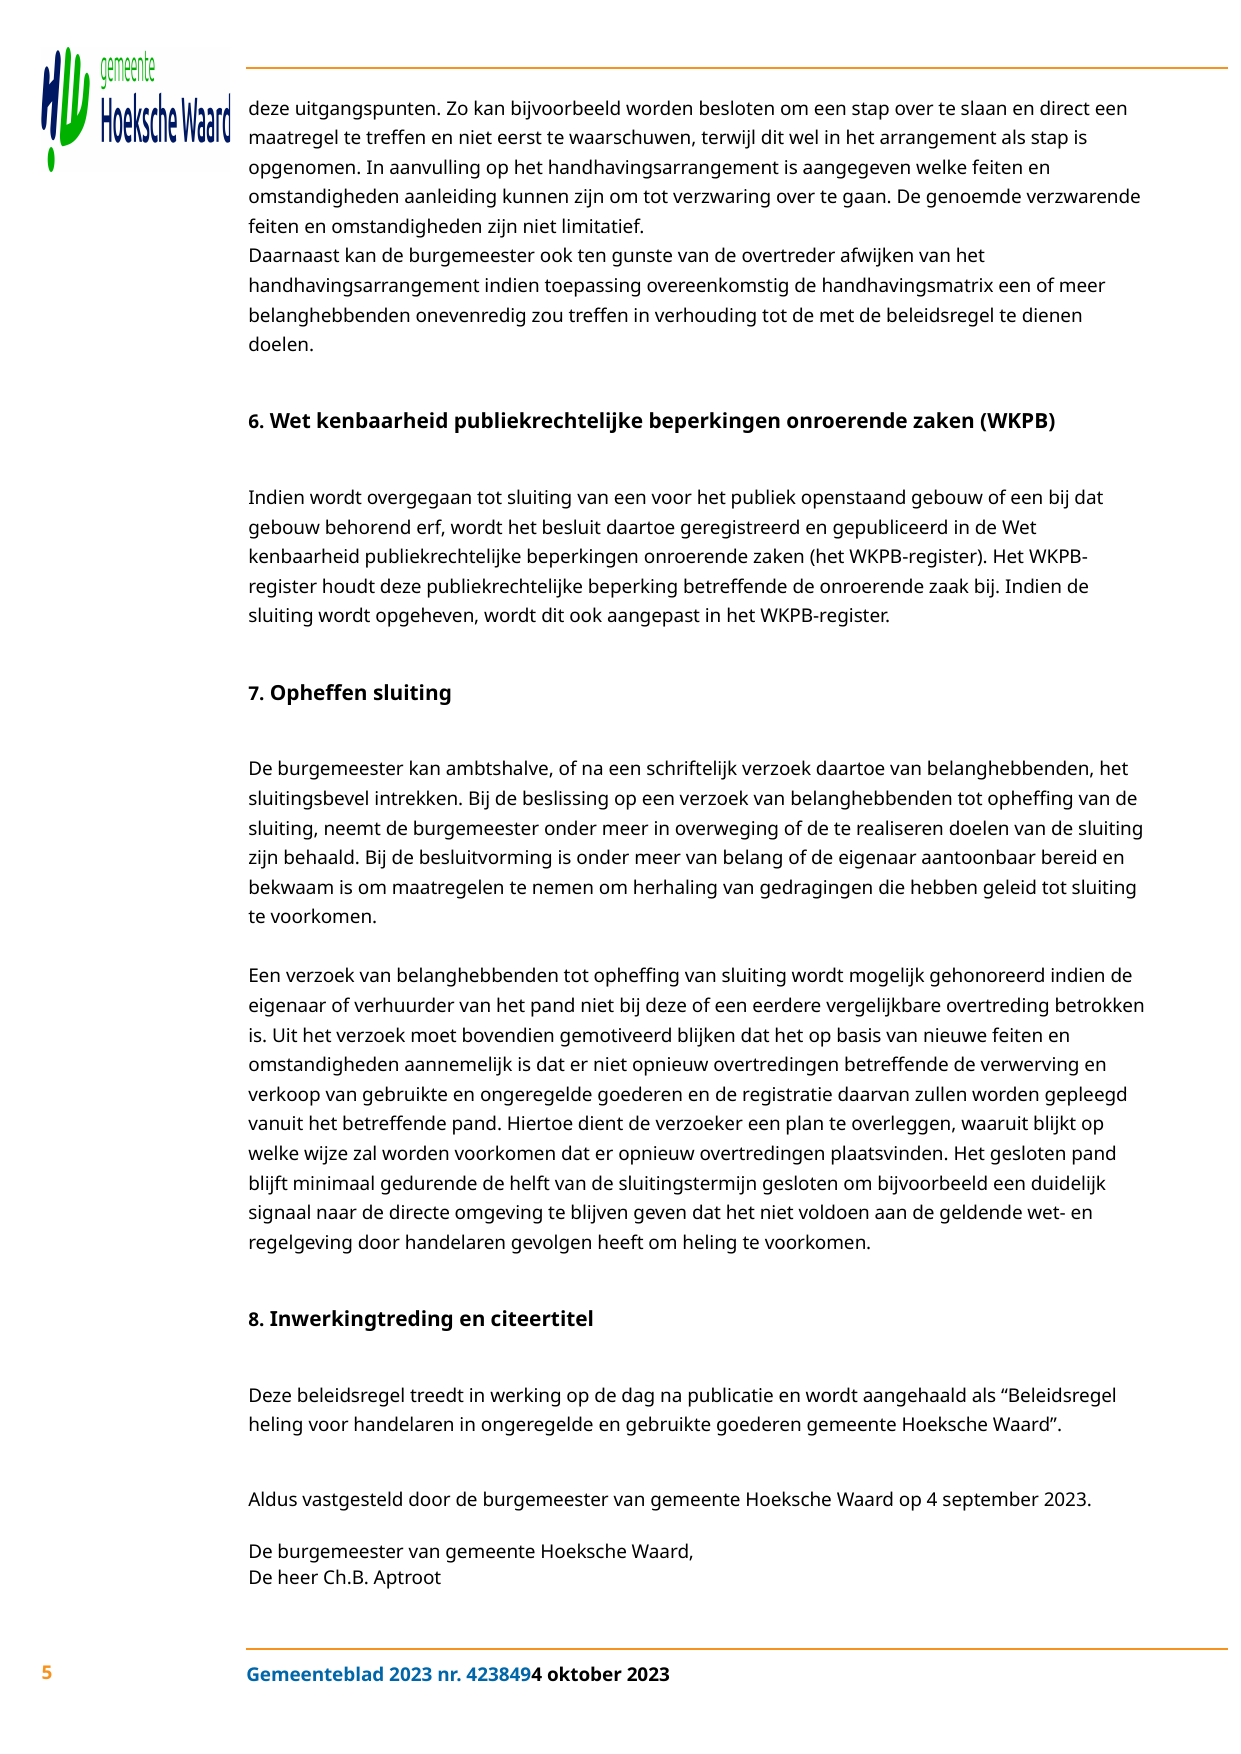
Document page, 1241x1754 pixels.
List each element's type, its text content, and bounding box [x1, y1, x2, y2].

text De burgemeester van gemeente Hoeksche Waard, [248, 1538, 1152, 1564]
picture [41, 47, 231, 172]
text De heer Ch.B. Aptroot [248, 1564, 1152, 1589]
text Deze beleidsregel treedt in werking op de dag na publicatie en wordt aangehaald als “Beleidsregel heling voor handelaren in ongeregelde en gebruikte goederen gemeente Hoeksche Waard”. [248, 1382, 1152, 1437]
text deze uitgangspunten. Zo kan bijvoorbeeld worden besloten om een stap over te slaan en direct een maatregel te treffen en niet eerst te waarschuwen, terwijl dit wel in het arrangement als stap is opgenomen. In aanvulling op het handhavingsarrangement is aangegeven welke feiten en omstandigheden aanleiding kunnen zijn om tot verzwaring over te gaan. De genoemde verzwarende feiten en omstandigheden zijn niet limitatief. [248, 95, 1152, 239]
text 8. Inwerkingtreding en citeertitel [248, 1304, 1152, 1333]
text Aldus vastgesteld door de burgemeester van gemeente Hoeksche Waard op 4 september 2023. [248, 1487, 1152, 1512]
text De burgemeester kan ambtshalve, of na een schriftelijk verzoek daartoe van belanghebbenden, het sluitingsbevel intrekken. Bij de beslissing op een verzoek van belanghebbenden tot opheffing van de sluiting, neemt de burgemeester onder meer in overweging of de te realiseren doelen van de sluiting zijn behaald. Bij de besluitvorming is onder meer van belang of de eigenaar aantoonbaar bereid en bekwaam is om maatregelen te nemen om herhaling van gedragingen die hebben geleid tot sluiting te voorkomen. [248, 756, 1152, 929]
text 6. Wet kenbaarheid publiekrechtelijke beperkingen onroerende zaken (WKPB) [248, 407, 1152, 435]
text Een verzoek van belanghebbenden tot opheffing van sluiting wordt mogelijk gehonoreerd indien de eigenaar of verhuurder van het pand niet bij deze of een eerdere vergelijkbare overtreding betrokken is. Uit het verzoek moet bovendien gemotiveerd blijken dat het op basis van nieuwe feiten en omstandigheden aannemelijk is dat er niet opnieuw overtredingen betreffende de verwerving en verkoop van gebruikte en ongeregelde goederen en de registratie daarvan zullen worden gepleegd vanuit het betreffende pand. Hiertoe dient de verzoeker een plan te overleggen, waaruit blijkt op welke wijze zal worden voorkomen dat er opnieuw overtredingen plaatsvinden. Het gesloten pand blijft minimaal gedurende de helft van de sluitingstermijn gesloten om bijvoorbeeld een duidelijk signaal naar de directe omgeving te blijven geven dat het niet voldoen aan de geldende wet- en regelgeving door handelaren gevolgen heeft om heling te voorkomen. [248, 963, 1152, 1255]
text Daarnaast kan de burgemeester ook ten gunste van de overtreder afwijken van het handhavingsarrangement indien toepassing overeenkomstig de handhavingsmatrix een of meer belanghebbenden onevenredig zou treffen in verhouding tot de met de beleidsregel te dienen doelen. [248, 243, 1152, 357]
text Indien wordt overgegaan tot sluiting van een voor het publiek openstaand gebouw of een bij dat gebouw behorend erf, wordt het besluit daartoe geregistreerd en gepubliceerd in de Wet kenbaarheid publiekrechtelijke beperkingen onroerende zaken (het WKPB-register). Het WKPB-register houdt deze publiekrechtelijke beperking betreffende de onroerende zaak bij. Indien de sluiting wordt opgeheven, wordt dit ook aangepast in het WKPB-register. [248, 484, 1152, 628]
text 7. Opheffen sluiting [248, 678, 1152, 706]
